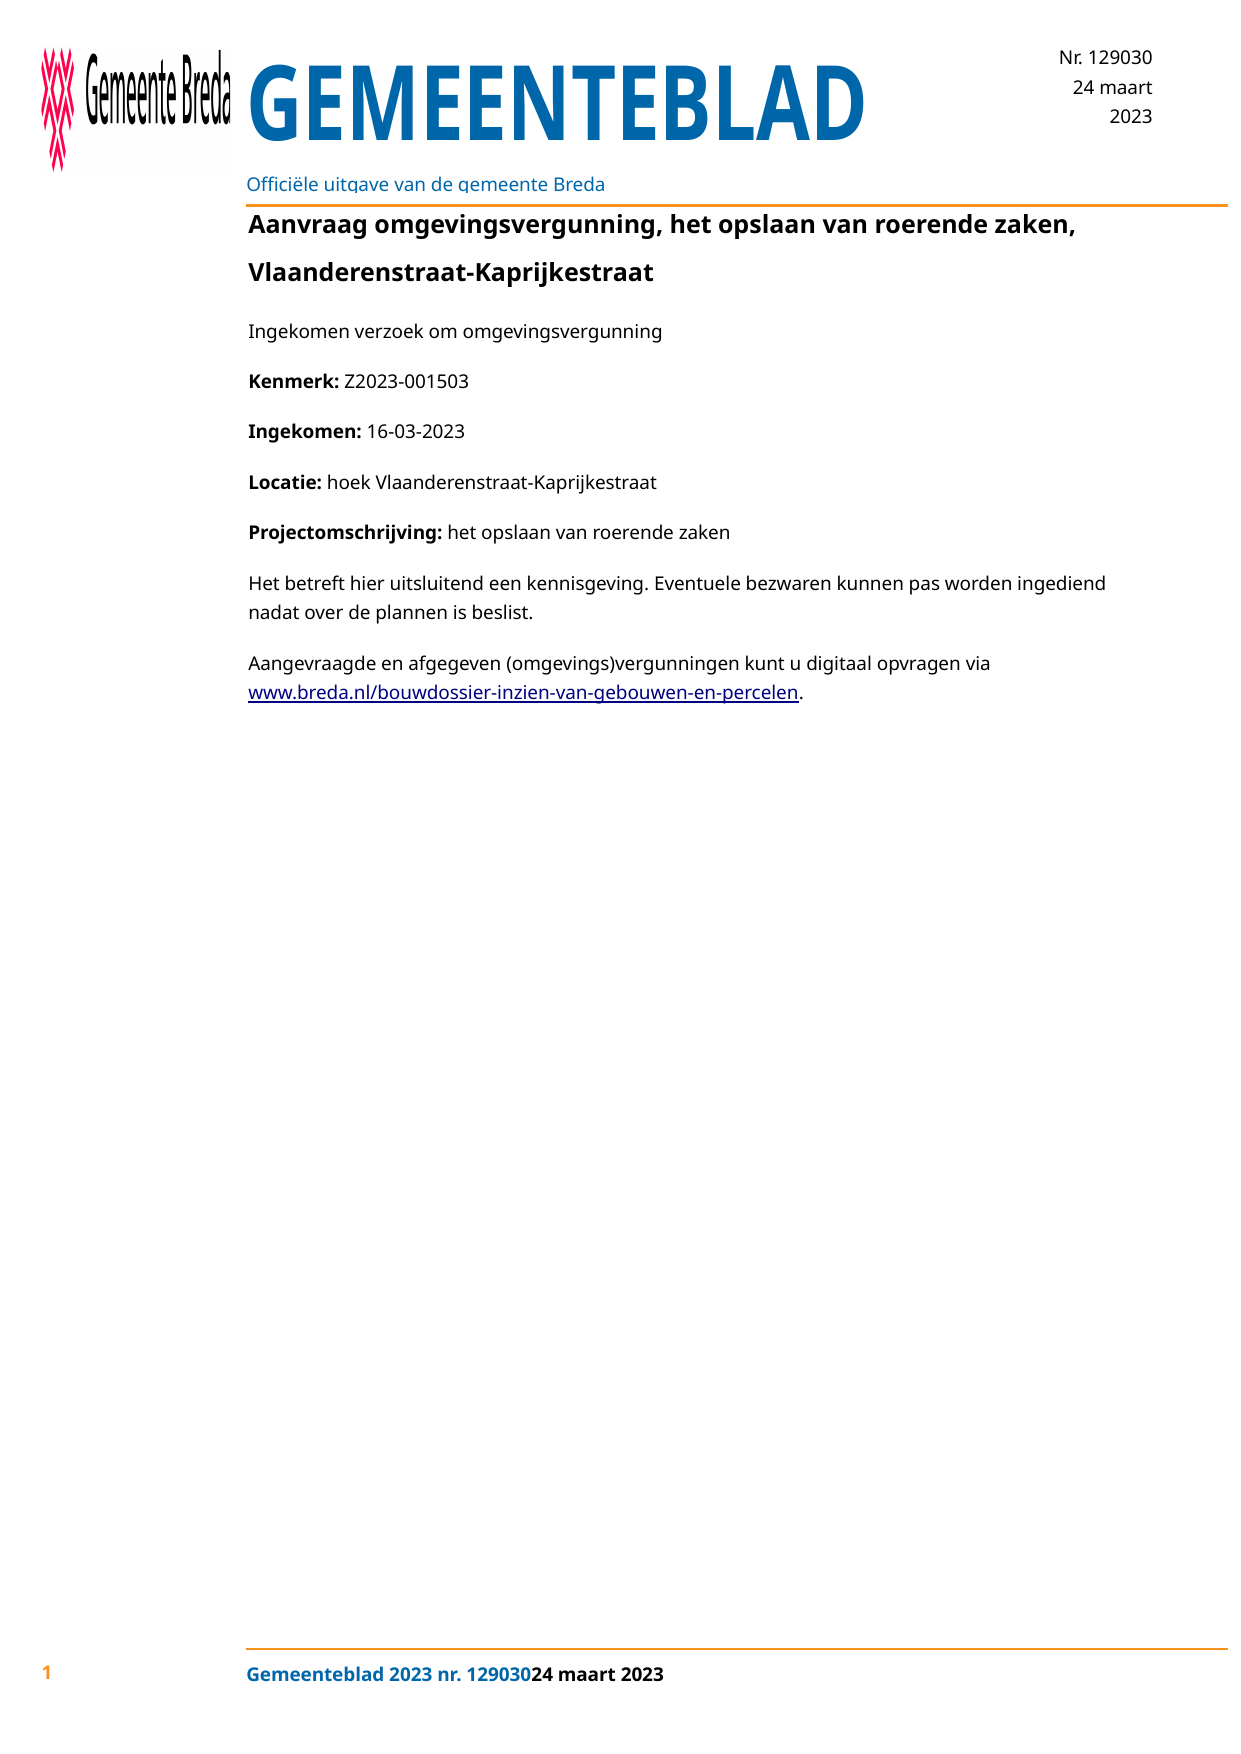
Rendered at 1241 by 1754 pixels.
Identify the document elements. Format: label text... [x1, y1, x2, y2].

text Ingekomen: 16-03-2023 [248, 419, 1152, 444]
text Aanvraag omgevingsvergunning, het opslaan van roerende zaken, Vlaanderenstraat-Kaprijkestraat [248, 207, 1152, 288]
text Ingekomen verzoek om omgevingsvergunning [248, 318, 1152, 344]
picture [41, 47, 231, 172]
text Aangevraagde en afgegeven (omgevings)vergunningen kunt u digitaal opvragen via www.breda.nl/bouwdossier-inzien-van-gebouwen-en-percelen. [248, 650, 1152, 705]
text Het betreft hier uitsluitend een kennisgeving. Eventuele bezwaren kunnen pas worden ingediend nadat over de plannen is beslist. [248, 570, 1152, 625]
text Locatie: hoek Vlaanderenstraat-Kaprijkestraat [248, 469, 1152, 495]
text Kenmerk: Z2023-001503 [248, 368, 1152, 394]
text Projectomschrijving: het opslaan van roerende zaken [248, 519, 1152, 545]
